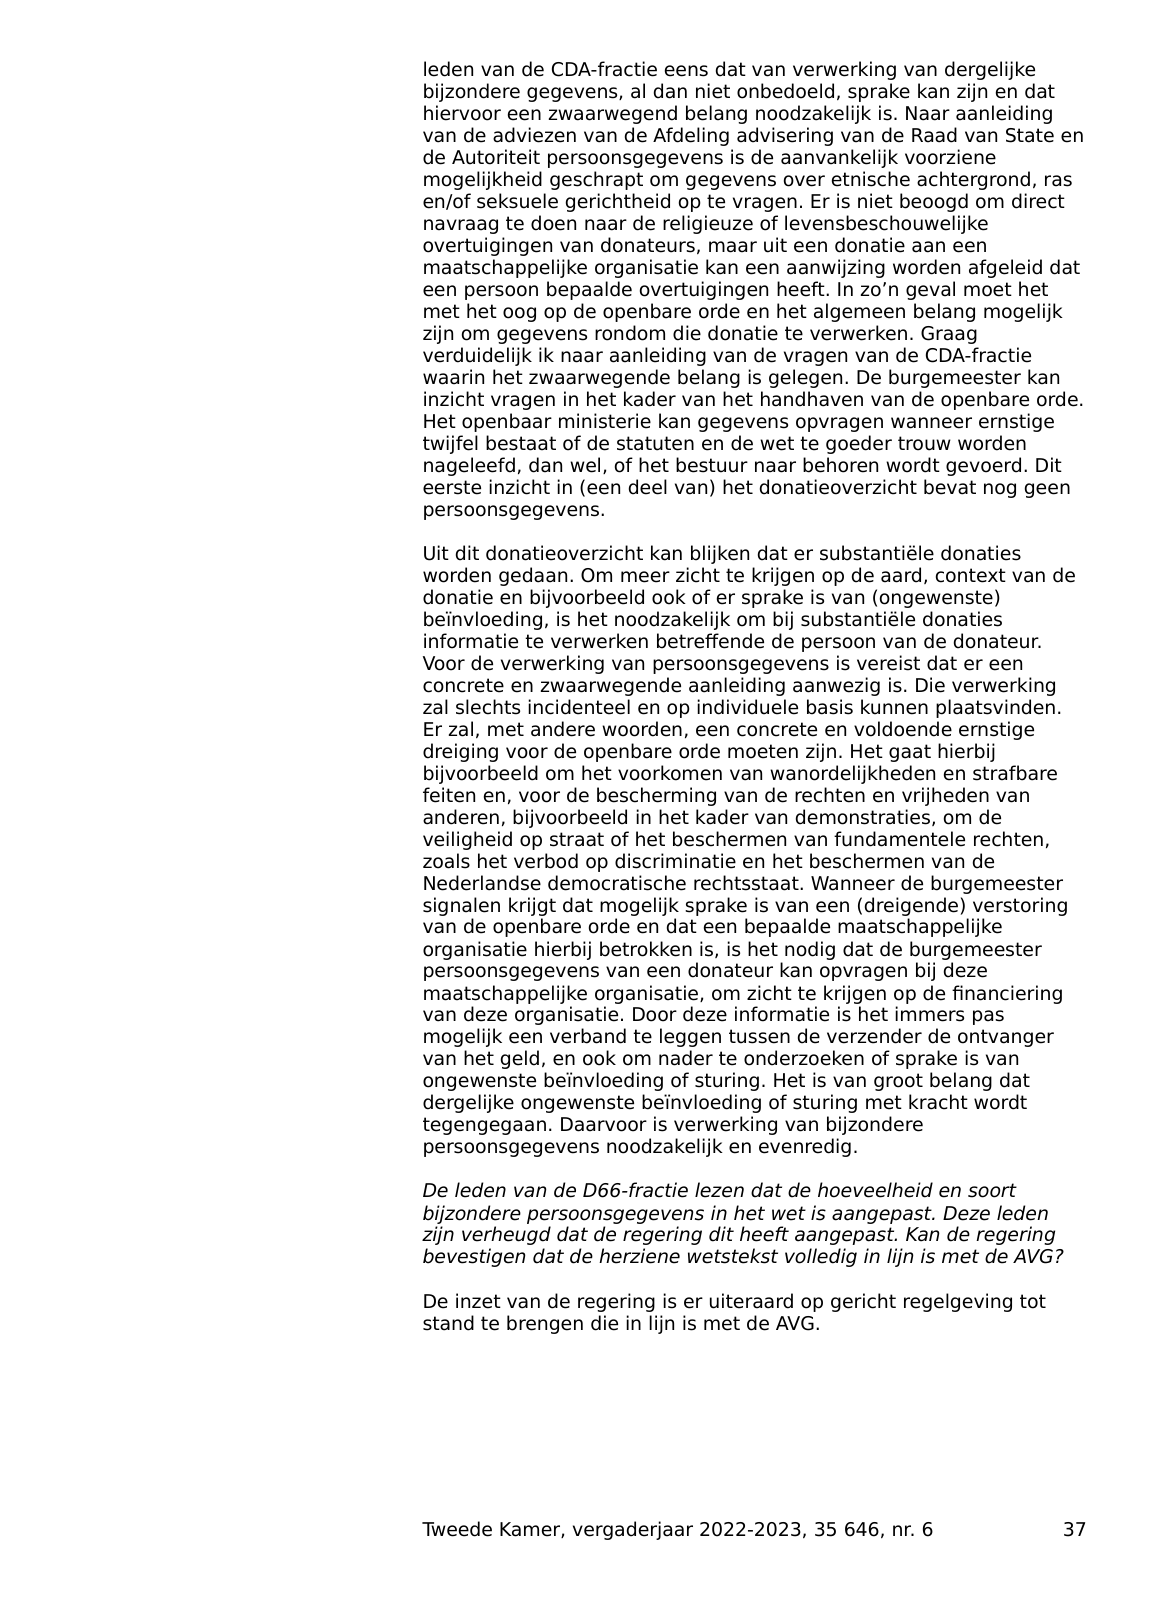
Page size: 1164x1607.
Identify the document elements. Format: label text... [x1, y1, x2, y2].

text Uit dit donatieoverzicht kan blijken dat er substantiële donaties worden gedaan. Om meer zicht te krijgen op de aard, context van de donatie en bijvoorbeeld ook of er sprake is van (ongewenste) beïnvloeding, is het noodzakelijk om bij substantiële donaties informatie te verwerken betreffende de persoon van de donateur. Voor de verwerking van persoonsgegevens is vereist dat er een concrete en zwaarwegende aanleiding aanwezig is. Die verwerking zal slechts incidenteel en op individuele basis kunnen plaatsvinden. Er zal, met andere woorden, een concrete en voldoende ernstige dreiging voor de openbare orde moeten zijn. Het gaat hierbij bijvoorbeeld om het voorkomen van wanordelijkheden en strafbare feiten en, voor de bescherming van de rechten en vrijheden van anderen, bijvoorbeeld in het kader van demonstraties, om de veiligheid op straat of het beschermen van fundamentele rechten, zoals het verbod op discriminatie en het beschermen van de Nederlandse democratische rechtsstaat. Wanneer de burgemeester signalen krijgt dat mogelijk sprake is van een (dreigende) verstoring van de openbare orde en dat een bepaalde maatschappelijke organisatie hierbij betrokken is, is het nodig dat de burgemeester persoonsgegevens van een donateur kan opvragen bij deze maatschappelijke organisatie, om zicht te krijgen op de financiering van deze organisatie. Door deze informatie is het immers pas mogelijk een verband te leggen tussen de verzender de ontvanger van het geld, en ook om nader te onderzoeken of sprake is van ongewenste beïnvloeding of sturing. Het is van groot belang dat dergelijke ongewenste beïnvloeding of sturing met kracht wordt tegengegaan. Daarvoor is verwerking van bijzondere persoonsgegevens noodzakelijk en evenredig. [422, 543, 1087, 1158]
text De inzet van de regering is er uiteraard op gericht regelgeving tot stand te brengen die in lijn is met de AVG. [422, 1291, 1087, 1334]
text De leden van de D66-fractie lezen dat de hoeveelheid en soort bijzondere persoonsgegevens in het wet is aangepast. Deze leden zijn verheugd dat de regering dit heeft aangepast. Kan de regering bevestigen dat de herziene wetstekst volledig in lijn is met de AVG? [422, 1180, 1087, 1268]
text leden van de CDA-fractie eens dat van verwerking van dergelijke bijzondere gegevens, al dan niet onbedoeld, sprake kan zijn en dat hiervoor een zwaarwegend belang noodzakelijk is. Naar aanleiding van de adviezen van de Afdeling advisering van de Raad van State en de Autoriteit persoonsgegevens is de aanvankelijk voorziene mogelijkheid geschrapt om gegevens over etnische achtergrond, ras en/of seksuele gerichtheid op te vragen. Er is niet beoogd om direct navraag te doen naar de religieuze of levensbeschouwelijke overtuigingen van donateurs, maar uit een donatie aan een maatschappelijke organisatie kan een aanwijzing worden afgeleid dat een persoon bepaalde overtuigingen heeft. In zo’n geval moet het met het oog op de openbare orde en het algemeen belang mogelijk zijn om gegevens rondom die donatie te verwerken. Graag verduidelijk ik naar aanleiding van de vragen van de CDA-fractie waarin het zwaarwegende belang is gelegen. De burgemeester kan inzicht vragen in het kader van het handhaven van de openbare orde. Het openbaar ministerie kan gegevens opvragen wanneer ernstige twijfel bestaat of de statuten en de wet te goeder trouw worden nageleefd, dan wel, of het bestuur naar behoren wordt gevoerd. Dit eerste inzicht in (een deel van) het donatieoverzicht bevat nog geen persoonsgegevens. [422, 59, 1087, 521]
